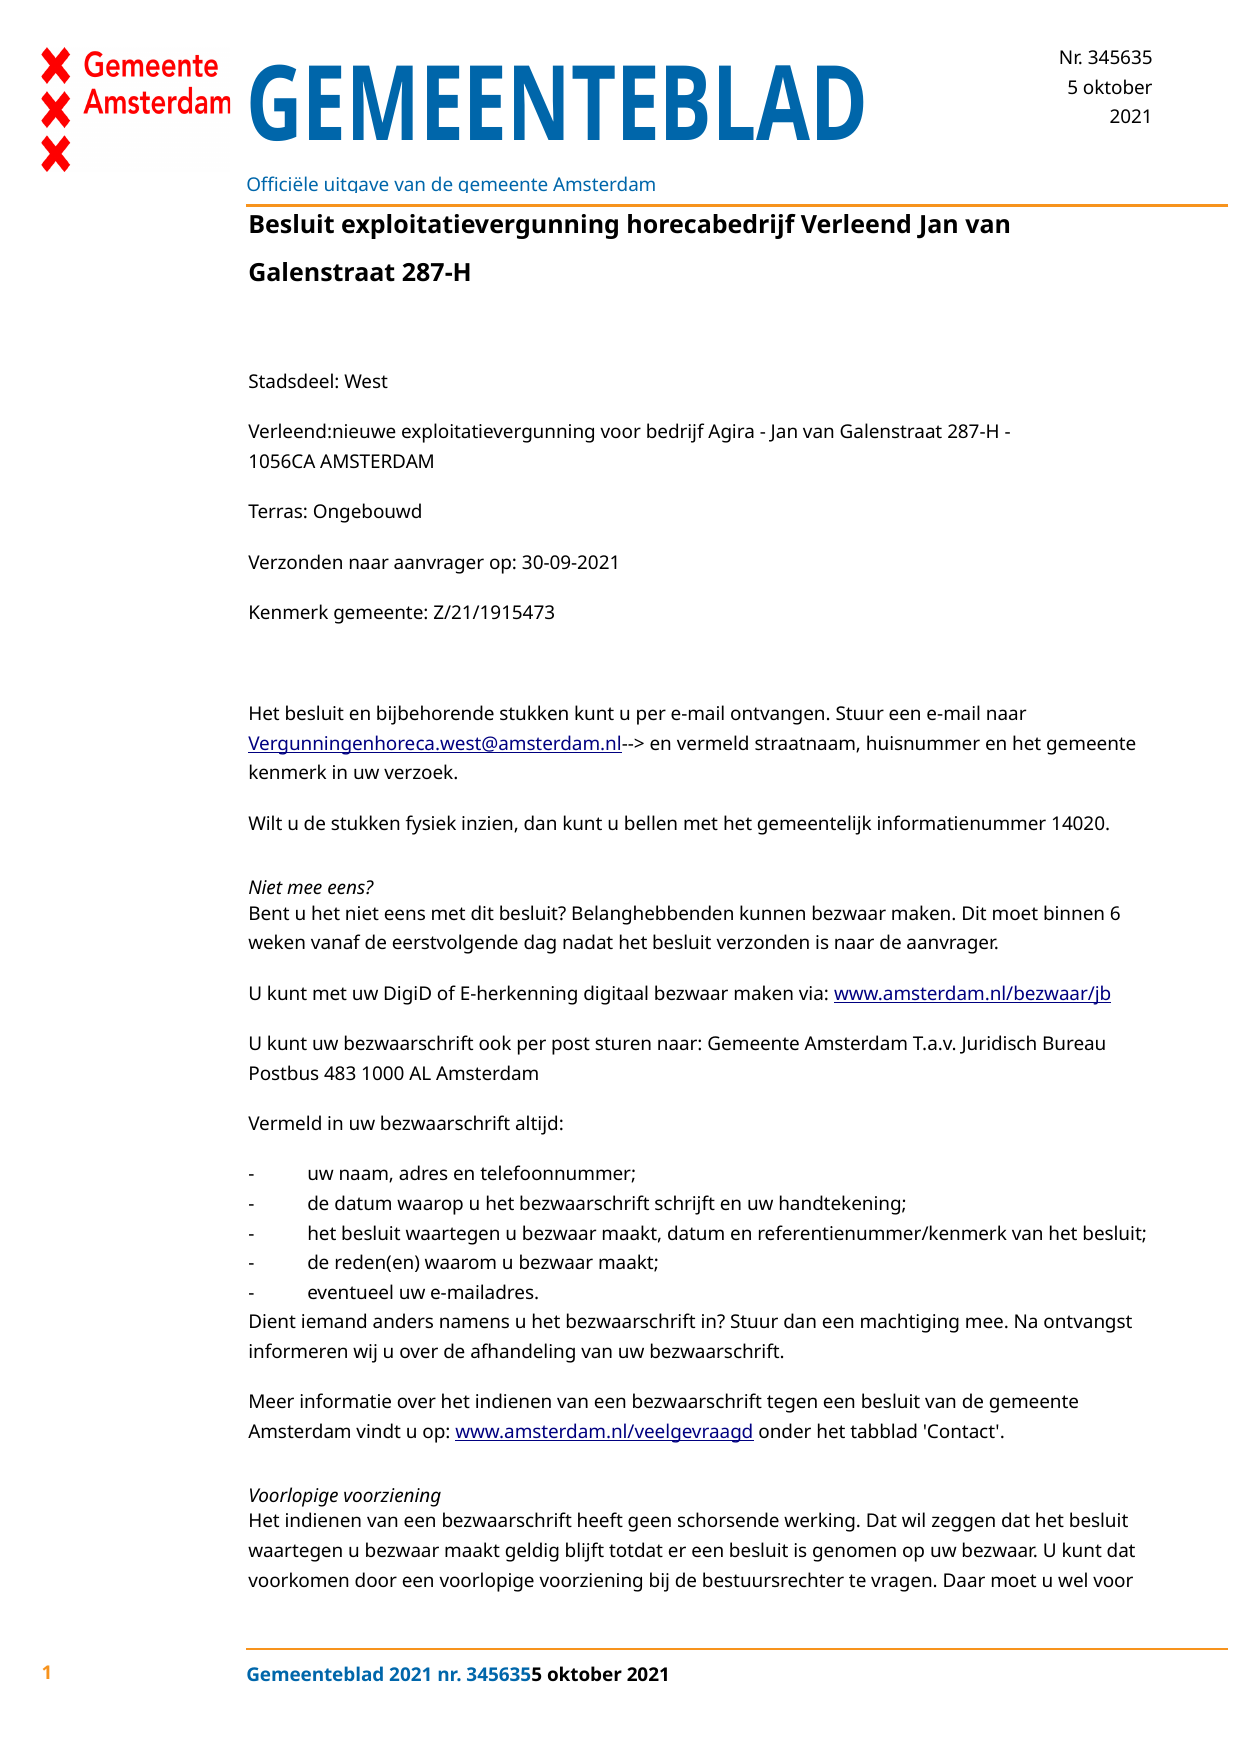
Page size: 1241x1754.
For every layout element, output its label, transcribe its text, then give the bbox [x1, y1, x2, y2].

text Dient iemand anders namens u het bezwaarschrift in? Stuur dan een machtiging mee. Na ontvangst informeren wij u over de afhandeling van uw bezwaarschrift. [248, 1308, 1152, 1364]
text Voorlopige voorziening [248, 1482, 1152, 1508]
picture [41, 47, 231, 172]
list eventueel uw e-mailadres. [248, 1279, 1152, 1304]
text Kenmerk gemeente: Z/21/1915473 [248, 599, 1152, 625]
list de reden(en) waarom u bezwaar maakt; [248, 1249, 1152, 1275]
text Vermeld in uw bezwaarschrift altijd: [248, 1110, 1152, 1136]
list de datum waarop u het bezwaarschrift schrijft en uw handtekening; [248, 1190, 1152, 1216]
text U kunt uw bezwaarschrift ook per post sturen naar: Gemeente Amsterdam T.a.v. Juridisch Bureau Postbus 483 1000 AL Amsterdam [248, 1030, 1152, 1085]
text Het besluit en bijbehorende stukken kunt u per e-mail ontvangen. Stuur een e-mail naar Vergunningenhoreca.west@amsterdam.nl--> en vermeld straatnaam, huisnummer en het gemeente kenmerk in uw verzoek. [248, 700, 1152, 785]
text Stadsdeel: West [248, 368, 1152, 394]
text Terras: Ongebouwd [248, 499, 1152, 524]
text Verzonden naar aanvrager op: 30-09-2021 [248, 549, 1152, 575]
text Wilt u de stukken fysiek inzien, dan kunt u bellen met het gemeentelijk informatienummer 14020. [248, 810, 1152, 836]
list het besluit waartegen u bezwaar maakt, datum en referentienummer/kenmerk van het besluit; [248, 1220, 1152, 1245]
text Besluit exploitatievergunning horecabedrijf Verleend Jan van Galenstraat 287-H [248, 207, 1152, 288]
text Meer informatie over het indienen van een bezwaarschrift tegen een besluit van de gemeente Amsterdam vindt u op: www.amsterdam.nl/veelgevraagd onder het tabblad 'Contact'. [248, 1388, 1152, 1444]
text Bent u het niet eens met dit besluit? Belanghebbenden kunnen bezwaar maken. Dit moet binnen 6 weken vanaf de eerstvolgende dag nadat het besluit verzonden is naar de aanvrager. [248, 900, 1152, 955]
text Niet mee eens? [248, 874, 1152, 900]
text Het indienen van een bezwaarschrift heeft geen schorsende werking. Dat wil zeggen dat het besluit waartegen u bezwaar maakt geldig blijft totdat er een besluit is genomen op uw bezwaar. U kunt dat voorkomen door een voorlopige voorziening bij de bestuursrechter te vragen. Daar moet u wel voor [248, 1508, 1152, 1593]
text Verleend:nieuwe exploitatievergunning voor bedrijf Agira - Jan van Galenstraat 287-H - 1056CA AMSTERDAM [248, 419, 1152, 474]
text U kunt met uw DigiD of E-herkenning digitaal bezwaar maken via: www.amsterdam.nl/bezwaar/jb [248, 980, 1152, 1005]
list uw naam, adres en telefoonnummer; [248, 1161, 1152, 1186]
